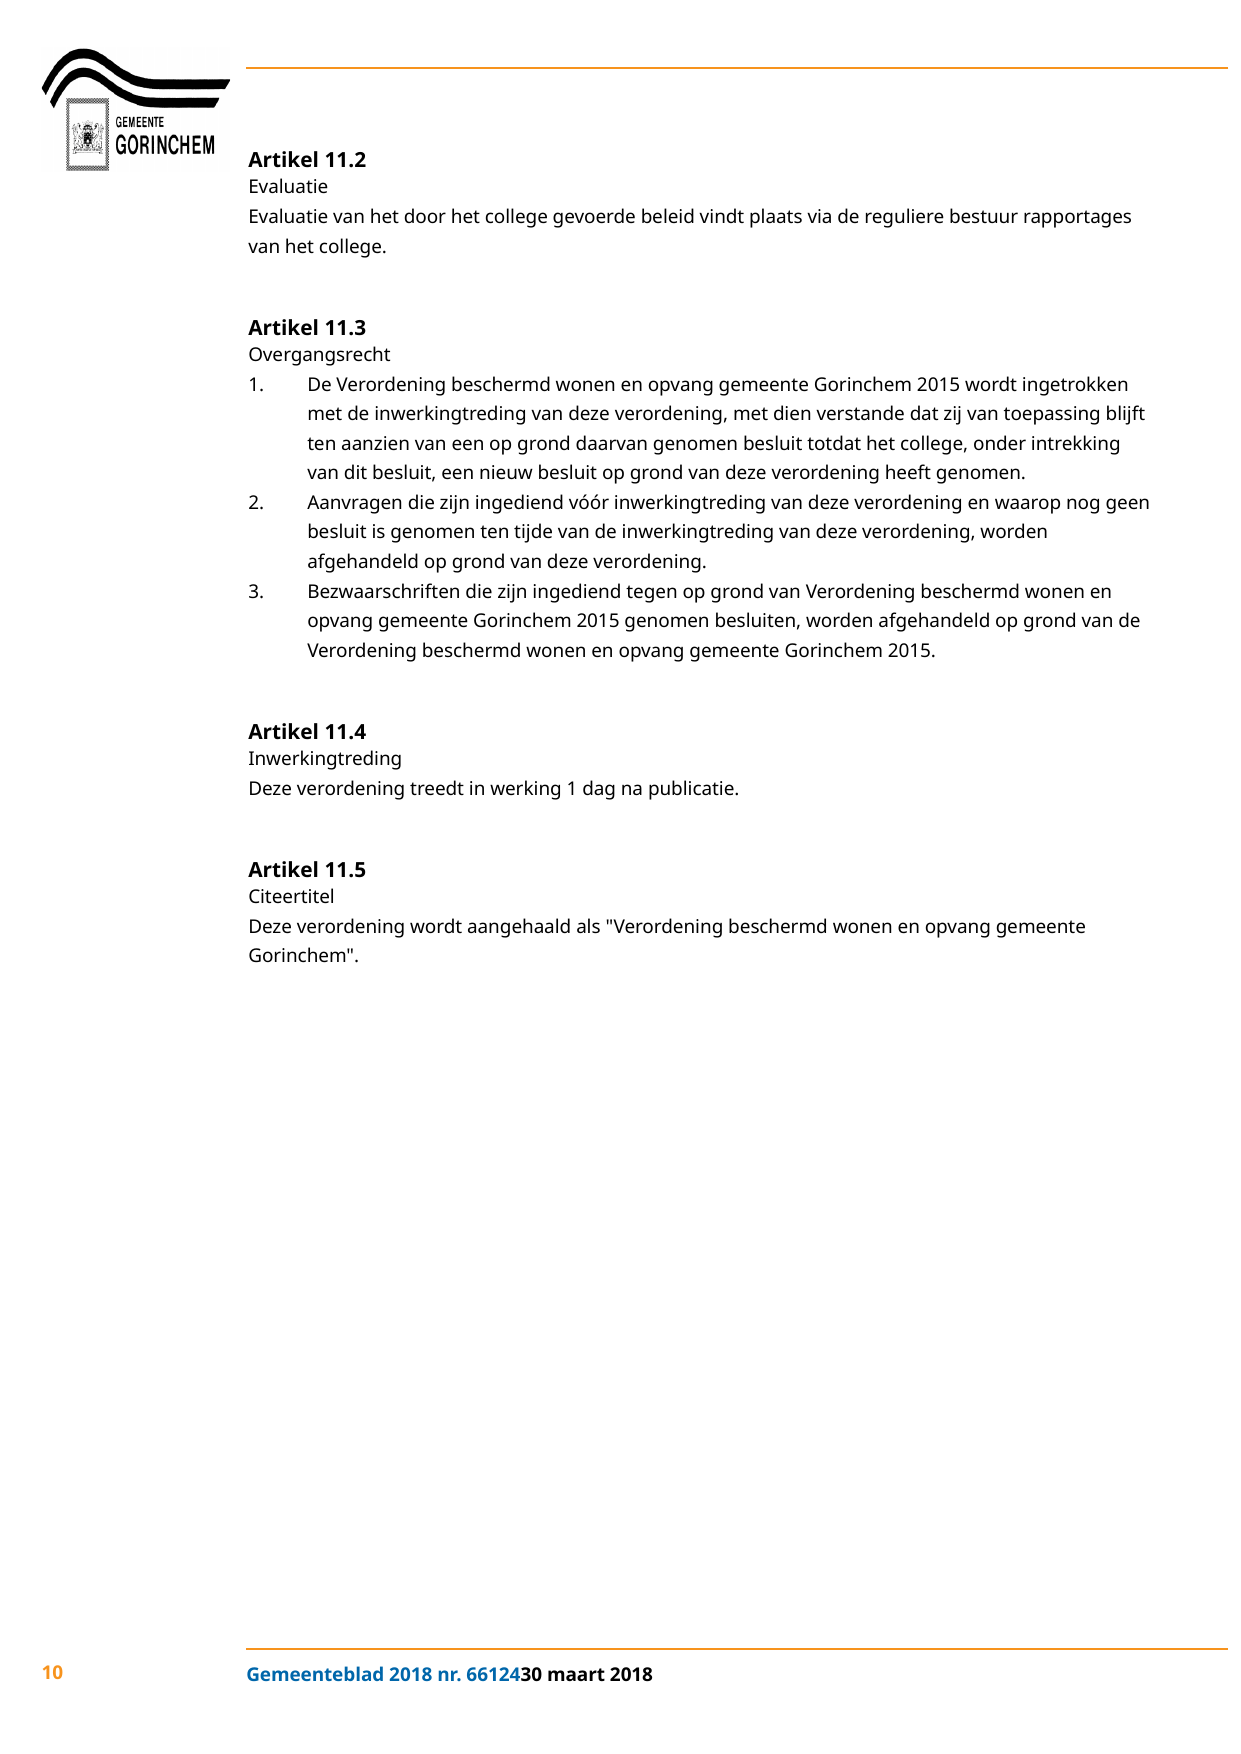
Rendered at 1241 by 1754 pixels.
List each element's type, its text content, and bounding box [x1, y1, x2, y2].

list Bezwaarschriften die zijn ingediend tegen op grond van Verordening beschermd wonen en opvang gemeente Gorinchem 2015 genomen besluiten, worden afgehandeld op grond van de Verordening beschermd wonen en opvang gemeente Gorinchem 2015. [248, 578, 1152, 663]
text Evaluatie van het door het college gevoerde beleid vindt plaats via de reguliere bestuur rapportages van het college. [248, 203, 1152, 258]
list Aanvragen die zijn ingediend vóór inwerkingtreding van deze verordening en waarop nog geen besluit is genomen ten tijde van de inwerkingtreding van deze verordening, worden afgehandeld op grond van deze verordening. [248, 489, 1152, 574]
text Artikel 11.2 [248, 145, 1152, 174]
text Deze verordening wordt aangehaald als "Verordening beschermd wonen en opvang gemeente Gorinchem". [248, 913, 1152, 968]
text Inwerkingtreding [248, 746, 1152, 771]
text Artikel 11.5 [248, 855, 1152, 883]
picture [41, 47, 231, 172]
text Deze verordening treedt in werking 1 dag na publicatie. [248, 775, 1152, 801]
text Citeertitel [248, 883, 1152, 909]
list De Verordening beschermd wonen en opvang gemeente Gorinchem 2015 wordt ingetrokken met de inwerkingtreding van deze verordening, met dien verstande dat zij van toepassing blijft ten aanzien van een op grond daarvan genomen besluit totdat het college, onder intrekking van dit besluit, een nieuw besluit op grond van deze verordening heeft genomen. [248, 371, 1152, 485]
text Overgangsrecht [248, 341, 1152, 367]
text Artikel 11.3 [248, 313, 1152, 341]
text Evaluatie [248, 174, 1152, 199]
text Artikel 11.4 [248, 717, 1152, 746]
